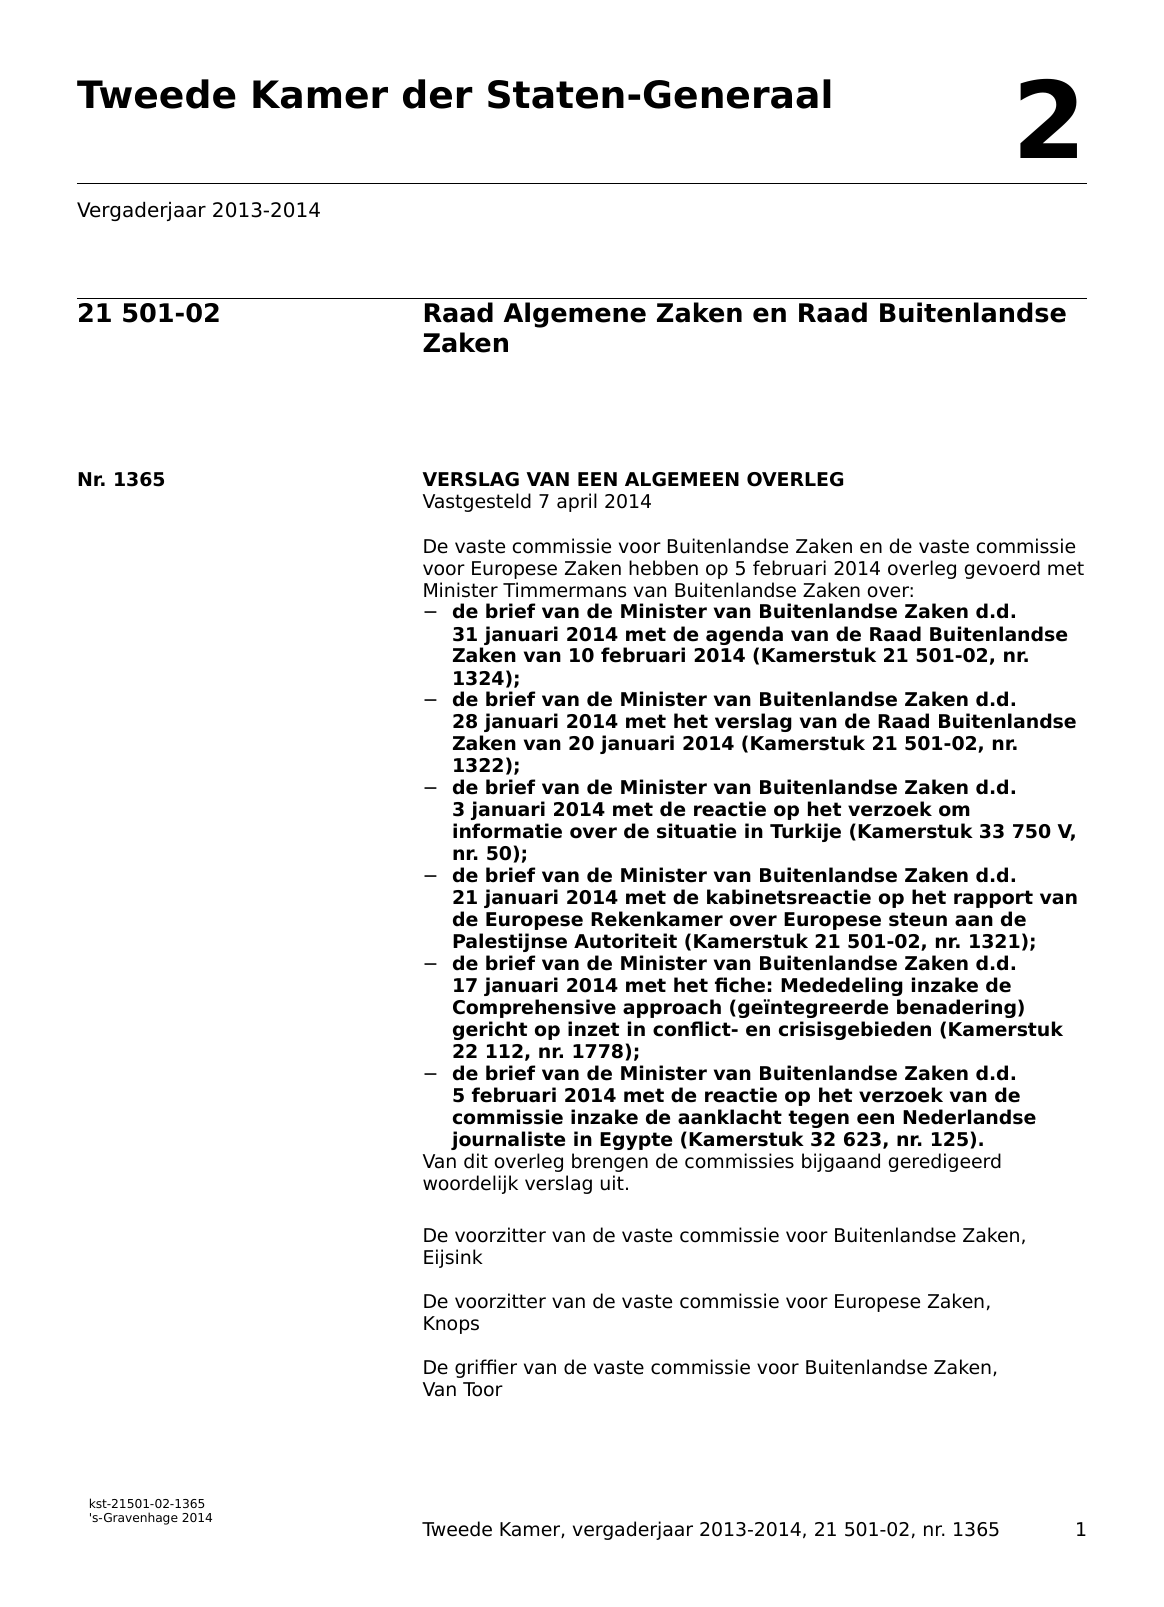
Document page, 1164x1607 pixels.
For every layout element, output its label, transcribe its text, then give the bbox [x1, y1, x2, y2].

text kst-21501-02-1365 [88, 1497, 323, 1511]
text − de brief van de Minister van Buitenlandse Zaken d.d. 17 januari 2014 met het fiche: Mededeling inzake de Comprehensive approach (geïntegreerde benadering) gericht op inzet in conflict- en crisisgebieden (Kamerstuk 22 112, nr. 1778); [422, 953, 1087, 1063]
subtitle Nr. 1365 VERSLAG VAN EEN ALGEMEEN OVERLEG [77, 469, 1087, 491]
text − de brief van de Minister van Buitenlandse Zaken d.d. 31 januari 2014 met de agenda van de Raad Buitenlandse Zaken van 10 februari 2014 (Kamerstuk 21 501-02, nr. 1324); [422, 601, 1087, 689]
text Van dit overleg brengen de commissies bijgaand geredigeerd woordelijk verslag uit. [422, 1151, 1087, 1195]
table_header Tweede Kamer der Staten-Generaal [77, 59, 886, 183]
text De vaste commissie voor Buitenlandse Zaken en de vaste commissie voor Europese Zaken hebben op 5 februari 2014 overleg gevoerd met Minister Timmermans van Buitenlandse Zaken over: [422, 536, 1087, 601]
text De voorzitter van de vaste commissie voor Europese Zaken, Knops [422, 1291, 1087, 1335]
text De voorzitter van de vaste commissie voor Buitenlandse Zaken, Eijsink [422, 1225, 1087, 1269]
subtitle 21 501-02 Raad Algemene Zaken en Raad Buitenlandse Zaken [77, 299, 1087, 358]
table_cell Vergaderjaar 2013-2014 [77, 184, 1087, 298]
table_header 2 [886, 59, 1087, 183]
text − de brief van de Minister van Buitenlandse Zaken d.d. 21 januari 2014 met de kabinetsreactie op het rapport van de Europese Rekenkamer over Europese steun aan de Palestijnse Autoriteit (Kamerstuk 21 501-02, nr. 1321); [422, 865, 1087, 953]
text − de brief van de Minister van Buitenlandse Zaken d.d. 3 januari 2014 met de reactie op het verzoek om informatie over de situatie in Turkije (Kamerstuk 33 750 V, nr. 50); [422, 777, 1087, 865]
text − de brief van de Minister van Buitenlandse Zaken d.d. 28 januari 2014 met het verslag van de Raad Buitenlandse Zaken van 20 januari 2014 (Kamerstuk 21 501-02, nr. 1322); [422, 689, 1087, 777]
text De griffier van de vaste commissie voor Buitenlandse Zaken, Van Toor [422, 1357, 1087, 1401]
text Vastgesteld 7 april 2014 [422, 491, 1087, 513]
text 's-Gravenhage 2014 [88, 1511, 323, 1525]
text − de brief van de Minister van Buitenlandse Zaken d.d. 5 februari 2014 met de reactie op het verzoek van de commissie inzake de aanklacht tegen een Nederlandse journaliste in Egypte (Kamerstuk 32 623, nr. 125). [422, 1063, 1087, 1151]
